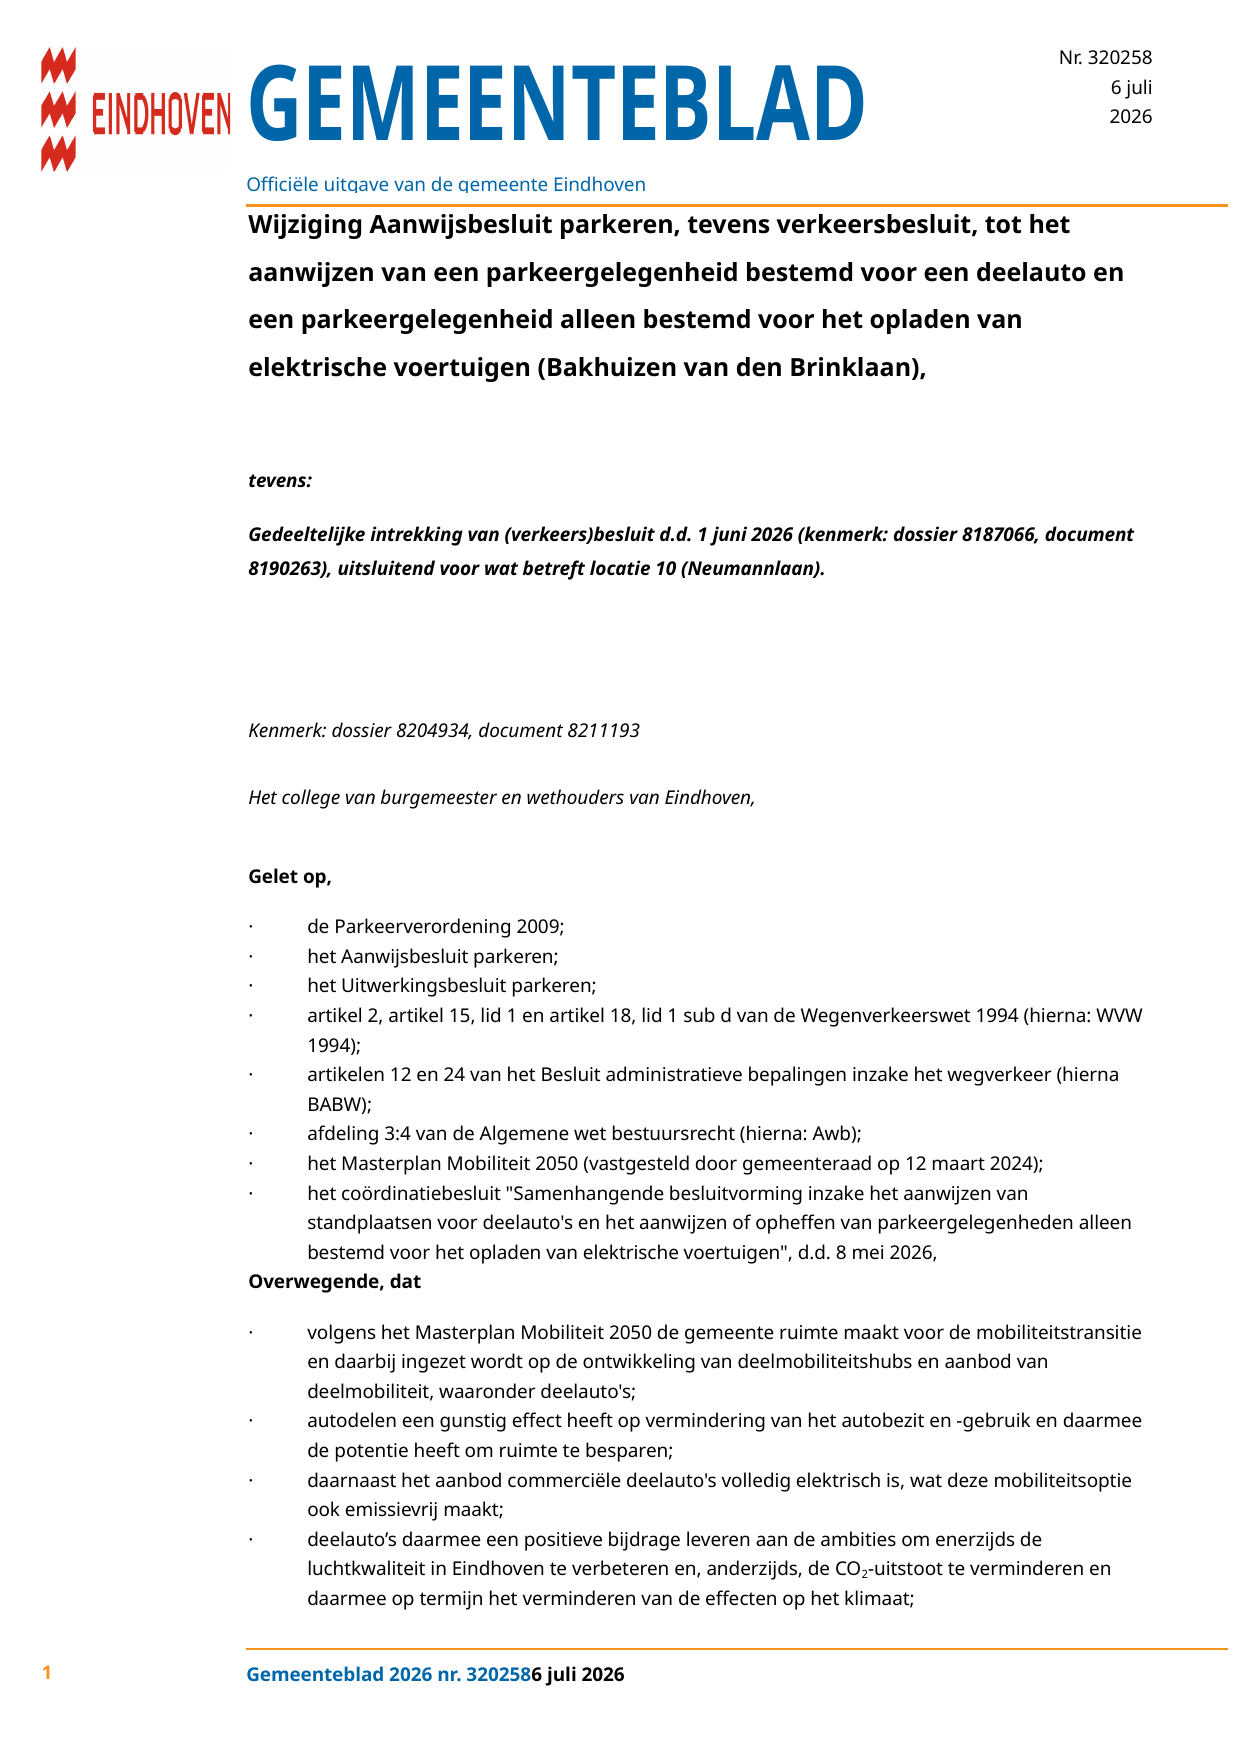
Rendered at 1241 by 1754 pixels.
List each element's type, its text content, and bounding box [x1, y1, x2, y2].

text Gedeeltelijke intrekking van (verkeers)besluit d.d. 1 juni 2026 (kenmerk: dossier 8187066, document 8190263), uitsluitend voor wat betreft locatie 10 (Neumannlaan). [248, 521, 1152, 580]
list afdeling 3:4 van de Algemene wet bestuursrecht (hierna: Awb); [248, 1121, 1152, 1146]
text Overwegende, dat [248, 1268, 1152, 1294]
list het coördinatiebesluit "Samenhangende besluitvorming inzake het aanwijzen van standplaatsen voor deelauto's en het aanwijzen of opheffen van parkeergelegenheden alleen bestemd voor het opladen van elektrische voertuigen", d.d. 8 mei 2026, [248, 1180, 1152, 1265]
text Wijziging Aanwijsbesluit parkeren, tevens verkeersbesluit, tot het aanwijzen van een parkeergelegenheid bestemd voor een deelauto en een parkeergelegenheid alleen bestemd voor het opladen van elektrische voertuigen (Bakhuizen van den Brinklaan), [248, 207, 1152, 384]
text Het college van burgemeester en wethouders van Eindhoven, [248, 784, 1152, 810]
list het Masterplan Mobiliteit 2050 (vastgesteld door gemeenteraad op 12 maart 2024); [248, 1150, 1152, 1176]
list volgens het Masterplan Mobiliteit 2050 de gemeente ruimte maakt voor de mobiliteitstransitie en daarbij ingezet wordt op de ontwikkeling van deelmobiliteitshubs en aanbod van deelmobiliteit, waaronder deelauto's; [248, 1319, 1152, 1404]
list de Parkeerverordening 2009; [248, 913, 1152, 939]
list daarnaast het aanbod commerciële deelauto's volledig elektrisch is, wat deze mobiliteitsoptie ook emissievrij maakt; [248, 1467, 1152, 1522]
picture [41, 47, 231, 172]
text Kenmerk: dossier 8204934, document 8211193 [248, 717, 1152, 743]
list autodelen een gunstig effect heeft op vermindering van het autobezit en -gebruik en daarmee de potentie heeft om ruimte te besparen; [248, 1408, 1152, 1463]
text tevens: [248, 467, 1152, 493]
list artikelen 12 en 24 van het Besluit administratieve bepalingen inzake het wegverkeer (hierna BABW); [248, 1061, 1152, 1117]
text Gelet op, [248, 863, 1152, 889]
list deelauto’s daarmee een positieve bijdrage leveren aan de ambities om enerzijds de luchtkwaliteit in Eindhoven te verbeteren en, anderzijds, de CO2-uitstoot te verminderen en daarmee op termijn het verminderen van de effecten op het klimaat; [248, 1526, 1152, 1611]
list artikel 2, artikel 15, lid 1 en artikel 18, lid 1 sub d van de Wegenverkeerswet 1994 (hierna: WVW 1994); [248, 1002, 1152, 1058]
list het Aanwijsbesluit parkeren; [248, 943, 1152, 969]
list het Uitwerkingsbesluit parkeren; [248, 973, 1152, 998]
